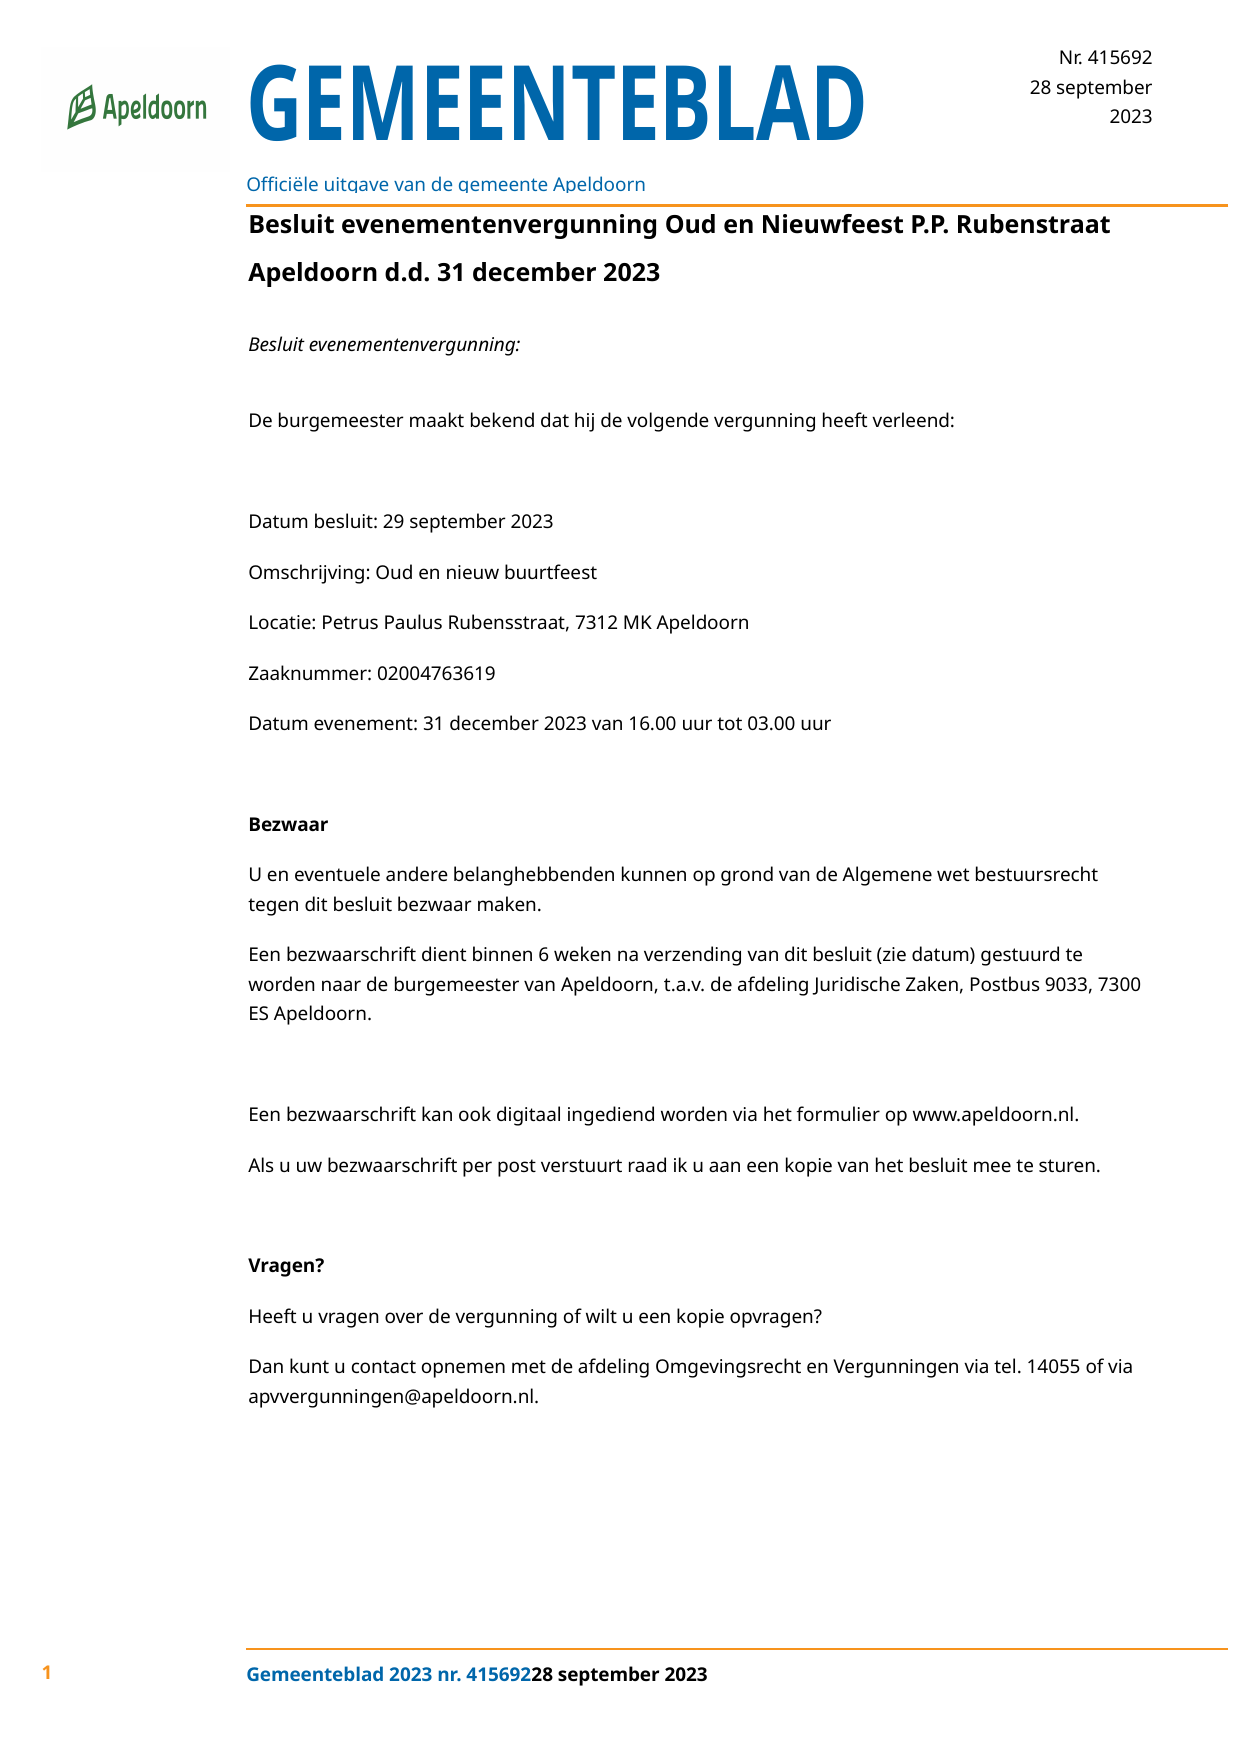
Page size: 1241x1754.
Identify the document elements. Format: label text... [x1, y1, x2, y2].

text Bezwaar [248, 811, 1152, 837]
text Zaaknummer: 02004763619 [248, 660, 1152, 685]
text Dan kunt u contact opnemen met de afdeling Omgevingsrecht en Vergunningen via tel. 14055 of via apvvergunningen@apeldoorn.nl. [248, 1353, 1152, 1409]
text Besluit evenementenvergunning: [248, 331, 1152, 357]
text Datum besluit: 29 september 2023 [248, 508, 1152, 534]
text Besluit evenementenvergunning Oud en Nieuwfeest P.P. Rubenstraat Apeldoorn d.d. 31 december 2023 [248, 207, 1152, 288]
text Een bezwaarschrift dient binnen 6 weken na verzending van dit besluit (zie datum) gestuurd te worden naar de burgemeester van Apeldoorn, t.a.v. de afdeling Juridische Zaken, Postbus 9033, 7300 ES Apeldoorn. [248, 941, 1152, 1026]
text Vragen? [248, 1253, 1152, 1278]
text U en eventuele andere belanghebbenden kunnen op grond van de Algemene wet bestuursrecht tegen dit besluit bezwaar maken. [248, 861, 1152, 917]
text Heeft u vragen over de vergunning of wilt u een kopie opvragen? [248, 1303, 1152, 1329]
picture [41, 47, 231, 172]
text Omschrijving: Oud en nieuw buurtfeest [248, 559, 1152, 584]
text Als u uw bezwaarschrift per post verstuurt raad ik u aan een kopie van het besluit mee te sturen. [248, 1152, 1152, 1177]
text Een bezwaarschrift kan ook digitaal ingediend worden via het formulier op www.apeldoorn.nl. [248, 1101, 1152, 1127]
text Datum evenement: 31 december 2023 van 16.00 uur tot 03.00 uur [248, 710, 1152, 736]
text De burgemeester maakt bekend dat hij de volgende vergunning heeft verleend: [248, 408, 1152, 433]
text Locatie: Petrus Paulus Rubensstraat, 7312 MK Apeldoorn [248, 609, 1152, 635]
